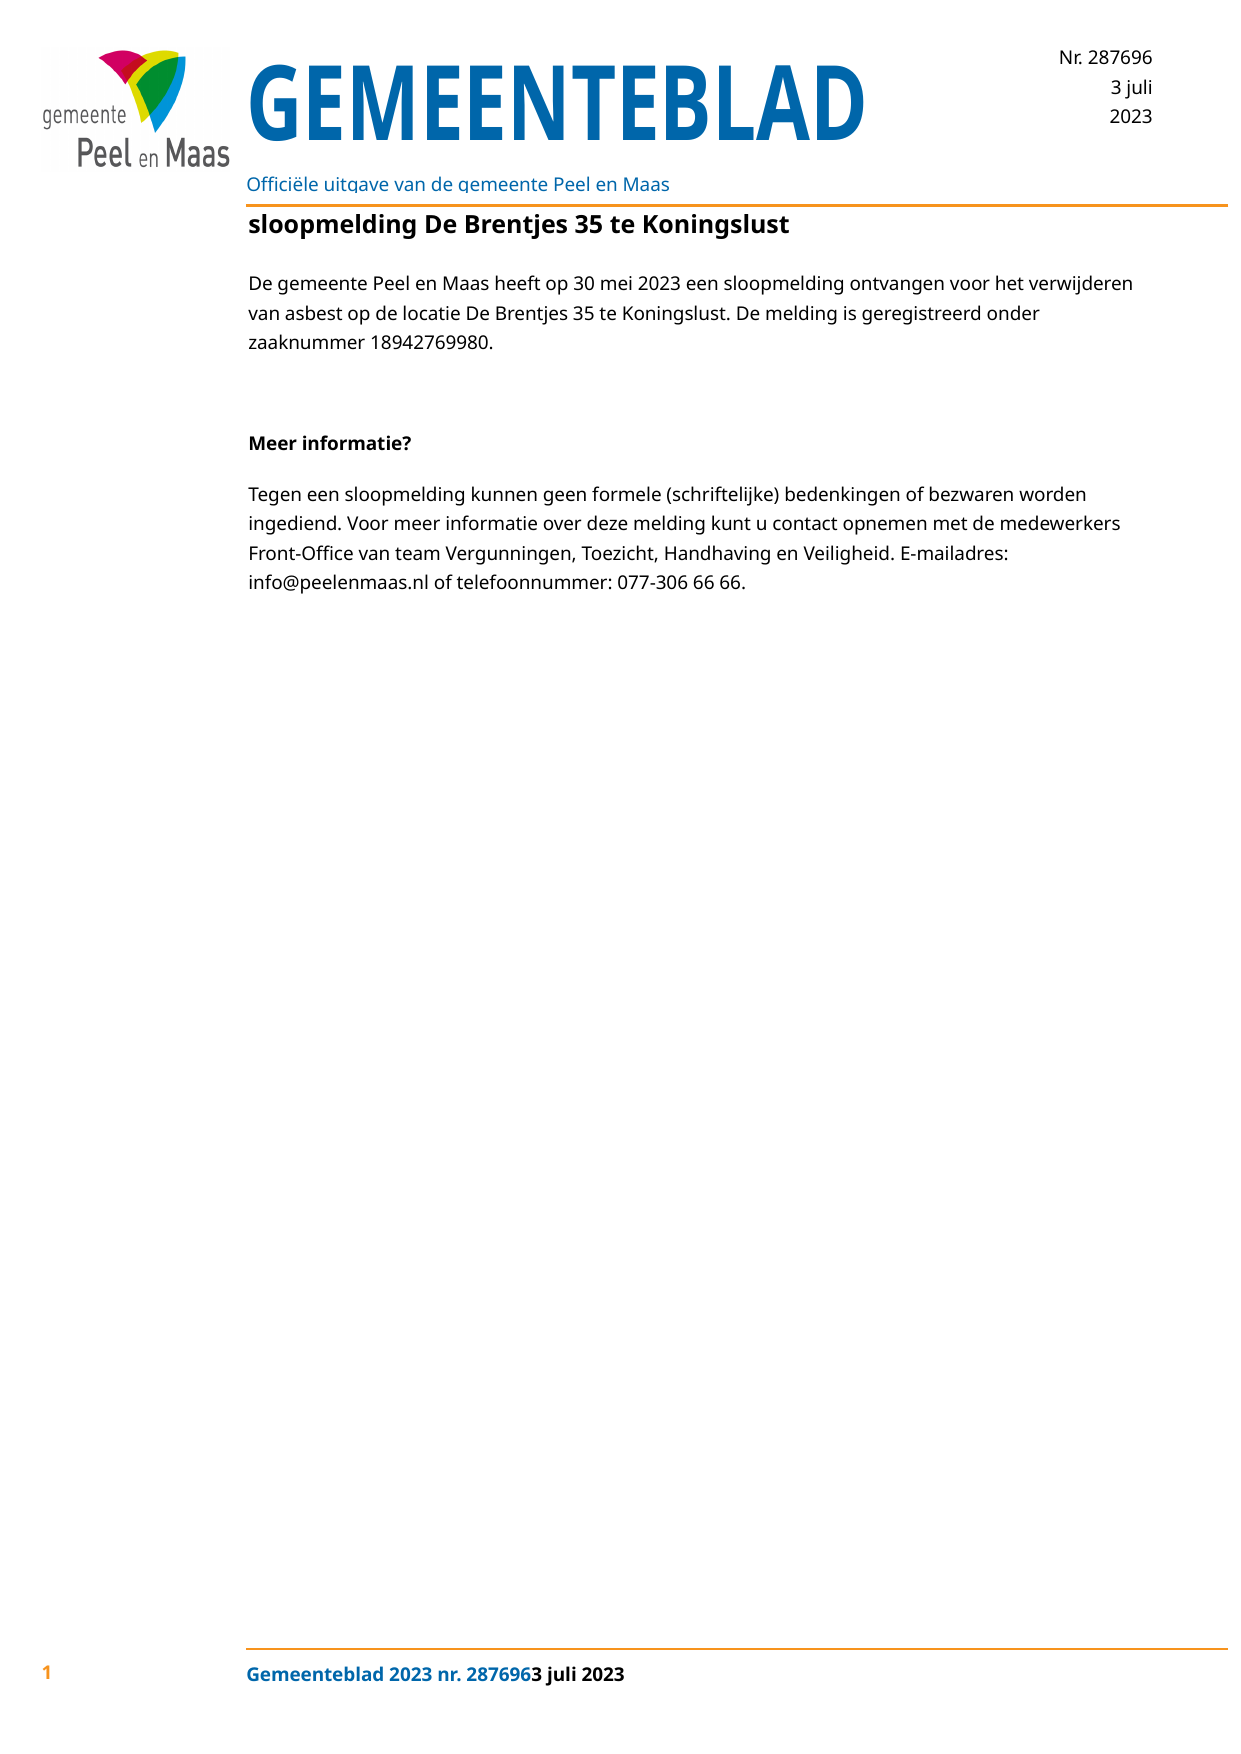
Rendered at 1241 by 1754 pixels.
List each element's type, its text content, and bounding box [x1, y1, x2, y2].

text sloopmelding De Brentjes 35 te Koningslust [248, 207, 1152, 241]
text De gemeente Peel en Maas heeft op 30 mei 2023 een sloopmelding ontvangen voor het verwijderen van asbest op de locatie De Brentjes 35 te Koningslust. De melding is geregistreerd onder zaaknummer 18942769980. [248, 270, 1152, 355]
text Meer informatie? [248, 430, 1152, 456]
picture [41, 47, 231, 172]
text Tegen een sloopmelding kunnen geen formele (schriftelijke) bedenkingen of bezwaren worden ingediend. Voor meer informatie over deze melding kunt u contact opnemen met de medewerkers Front-Office van team Vergunningen, Toezicht, Handhaving en Veiligheid. E-mailadres: info@peelenmaas.nl of telefoonnummer: 077-306 66 66. [248, 481, 1152, 595]
